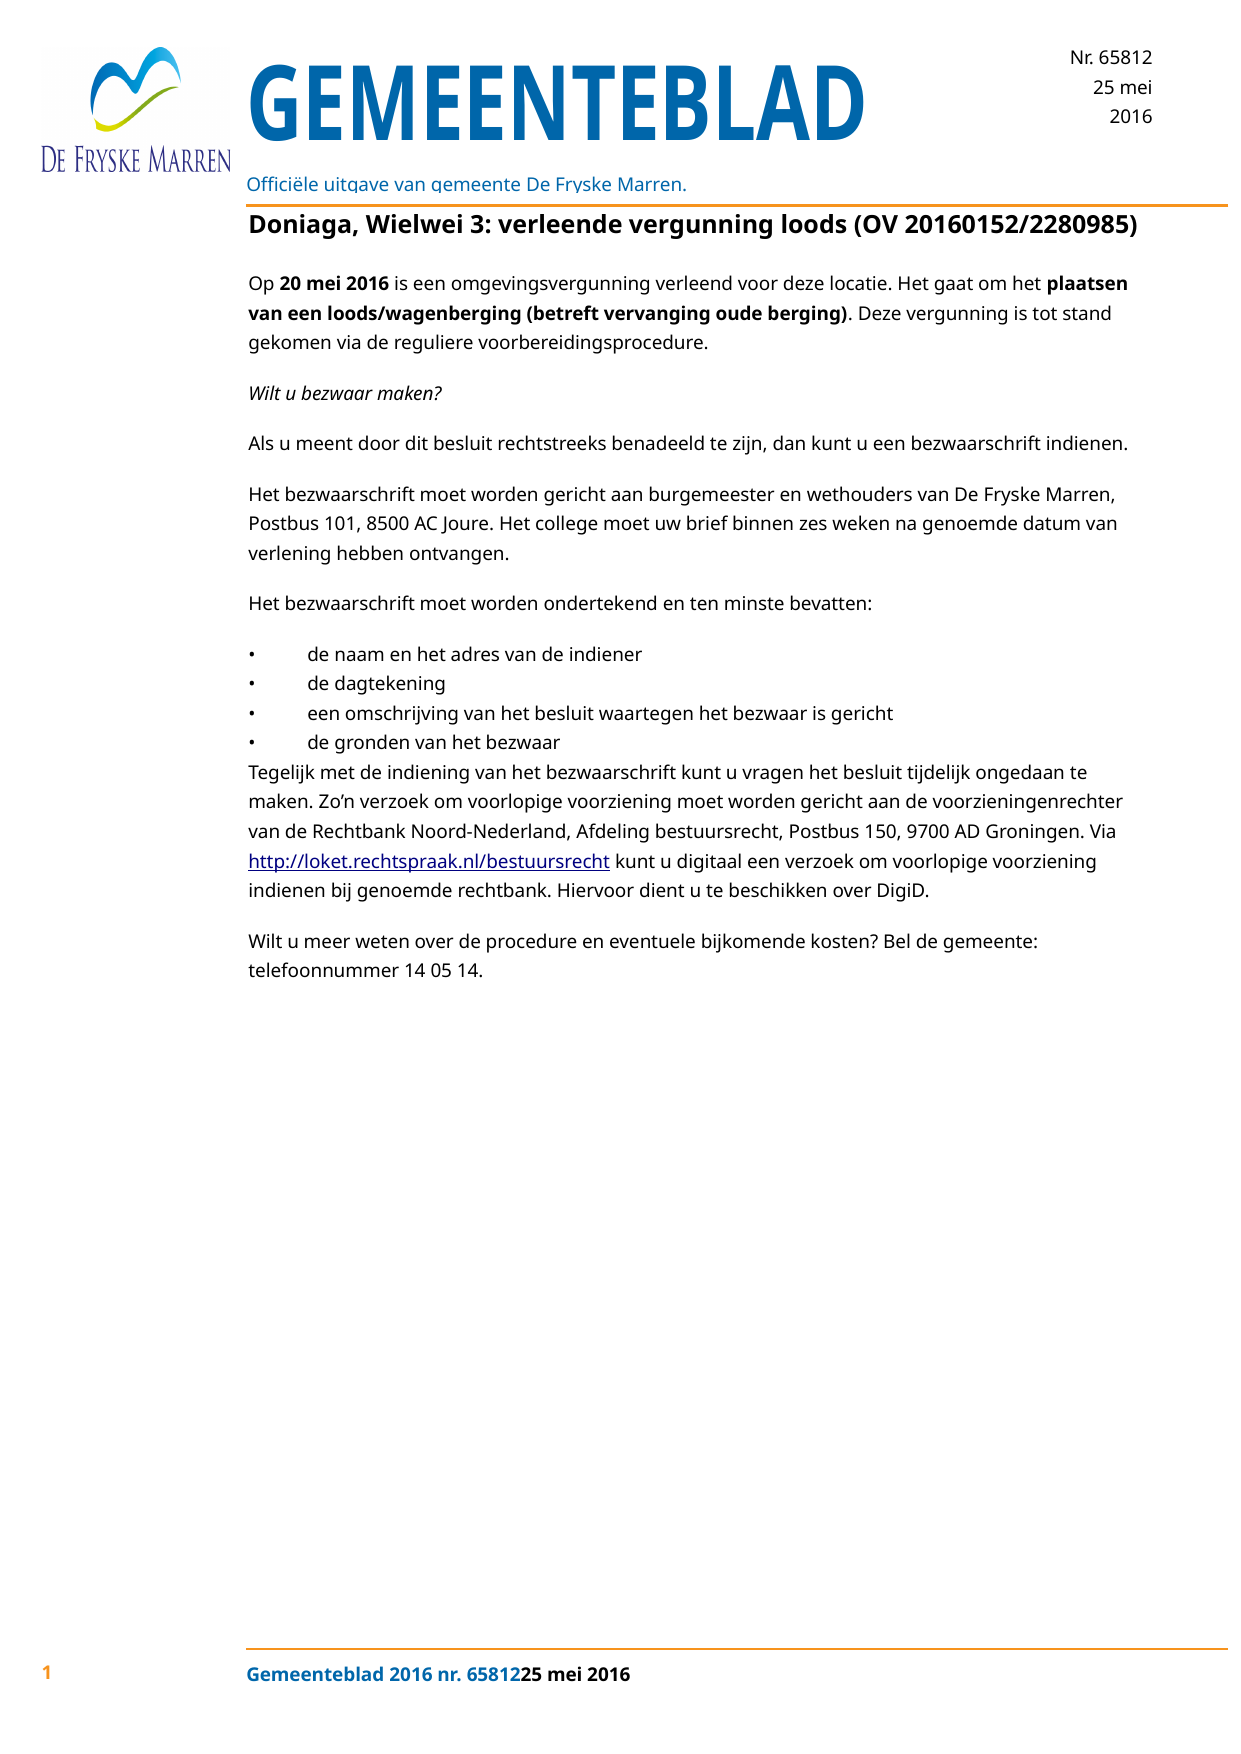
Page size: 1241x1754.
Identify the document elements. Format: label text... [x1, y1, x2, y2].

picture [41, 47, 231, 172]
list de dagtekening [248, 670, 1152, 696]
text Als u meent door dit besluit rechtstreeks benadeeld te zijn, dan kunt u een bezwaarschrift indienen. [248, 430, 1152, 456]
list de naam en het adres van de indiener [248, 641, 1152, 666]
list een omschrijving van het besluit waartegen het bezwaar is gericht [248, 700, 1152, 726]
list de gronden van het bezwaar [248, 729, 1152, 755]
text Het bezwaarschrift moet worden ondertekend en ten minste bevatten: [248, 590, 1152, 616]
text Het bezwaarschrift moet worden gericht aan burgemeester en wethouders van De Fryske Marren, Postbus 101, 8500 AC Joure. Het college moet uw brief binnen zes weken na genoemde datum van verlening hebben ontvangen. [248, 481, 1152, 566]
text Doniaga, Wielwei 3: verleende vergunning loods (OV 20160152/2280985) [248, 207, 1152, 241]
text Wilt u bezwaar maken? [248, 380, 1152, 406]
text Tegelijk met de indiening van het bezwaarschrift kunt u vragen het besluit tijdelijk ongedaan te maken. Zo’n verzoek om voorlopige voorziening moet worden gericht aan de voorzieningenrechter van de Rechtbank Noord-Nederland, Afdeling bestuursrecht, Postbus 150, 9700 AD Groningen. Via http://loket.rechtspraak.nl/bestuursrecht kunt u digitaal een verzoek om voorlopige voorziening indienen bij genoemde rechtbank. Hiervoor dient u te beschikken over DigiD. [248, 759, 1152, 903]
text Op 20 mei 2016 is een omgevingsvergunning verleend voor deze locatie. Het gaat om het plaatsen van een loods/wagenberging (betreft vervanging oude berging). Deze vergunning is tot stand gekomen via de reguliere voorbereidingsprocedure. [248, 270, 1152, 355]
text Wilt u meer weten over de procedure en eventuele bijkomende kosten? Bel de gemeente: telefoonnummer 14 05 14. [248, 928, 1152, 983]
